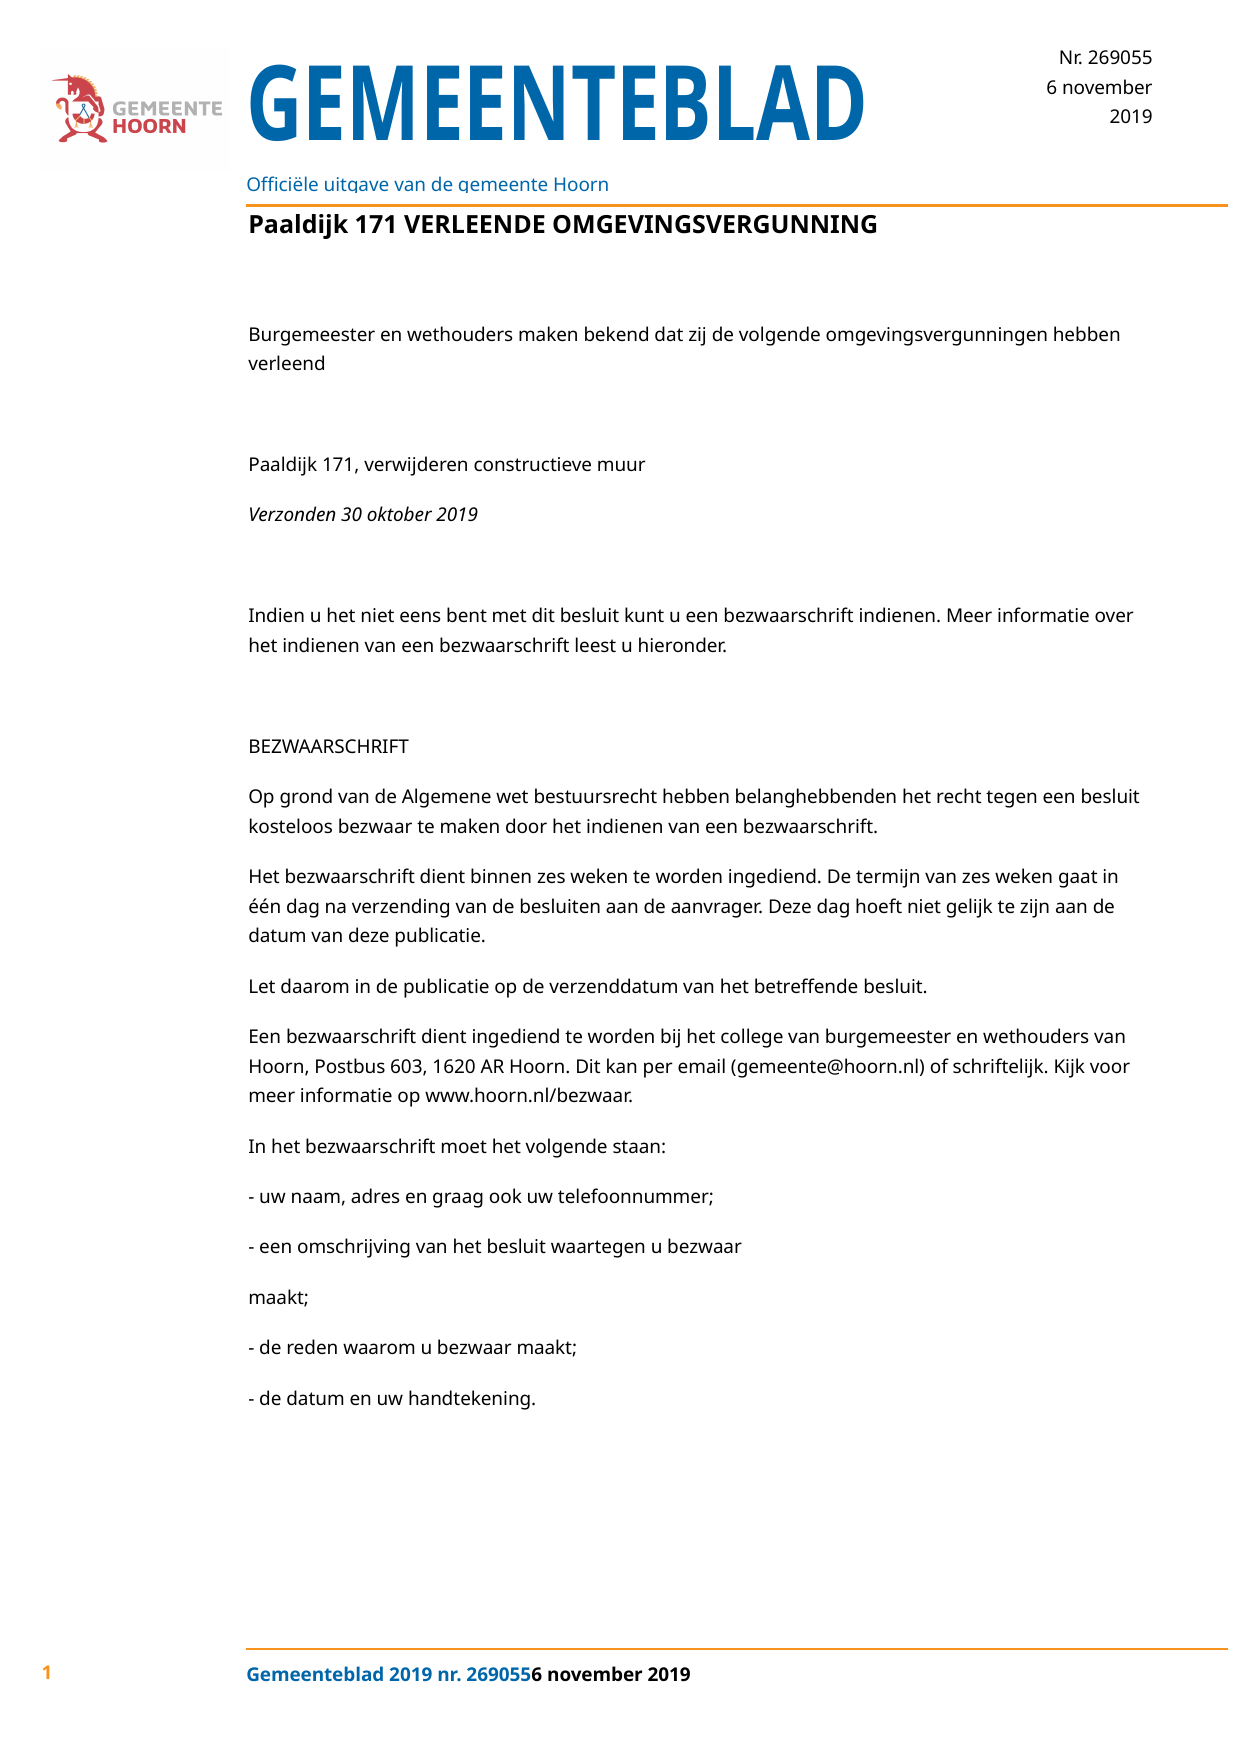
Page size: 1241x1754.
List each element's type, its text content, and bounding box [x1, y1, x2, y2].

text Verzonden 30 oktober 2019 [248, 502, 1152, 527]
text Een bezwaarschrift dient ingediend te worden bij het college van burgemeester en wethouders van Hoorn, Postbus 603, 1620 AR Hoorn. Dit kan per email (gemeente@hoorn.nl) of schriftelijk. Kijk voor meer informatie op www.hoorn.nl/bezwaar. [248, 1023, 1152, 1108]
text Paaldijk 171, verwijderen constructieve muur [248, 451, 1152, 477]
text - uw naam, adres en graag ook uw telefoonnummer; [248, 1183, 1152, 1209]
text Let daarom in de publicatie op de verzenddatum van het betreffende besluit. [248, 973, 1152, 998]
text - een omschrijving van het besluit waartegen u bezwaar [248, 1234, 1152, 1259]
text BEZWAARSCHRIFT [248, 733, 1152, 758]
picture [41, 47, 231, 172]
text - de datum en uw handtekening. [248, 1385, 1152, 1411]
text - de reden waarom u bezwaar maakt; [248, 1334, 1152, 1360]
text Op grond van de Algemene wet bestuursrecht hebben belanghebbenden het recht tegen een besluit kosteloos bezwaar te maken door het indienen van een bezwaarschrift. [248, 783, 1152, 838]
text In het bezwaarschrift moet het volgende staan: [248, 1133, 1152, 1158]
text Het bezwaarschrift dient binnen zes weken te worden ingediend. De termijn van zes weken gaat in één dag na verzending van de besluiten aan de aanvrager. Deze dag hoeft niet gelijk te zijn aan de datum van deze publicatie. [248, 863, 1152, 948]
text Paaldijk 171 VERLEENDE OMGEVINGSVERGUNNING [248, 207, 1152, 241]
text Burgemeester en wethouders maken bekend dat zij de volgende omgevingsvergunningen hebben verleend [248, 321, 1152, 376]
text maakt; [248, 1284, 1152, 1310]
text Indien u het niet eens bent met dit besluit kunt u een bezwaarschrift indienen. Meer informatie over het indienen van een bezwaarschrift leest u hieronder. [248, 602, 1152, 658]
